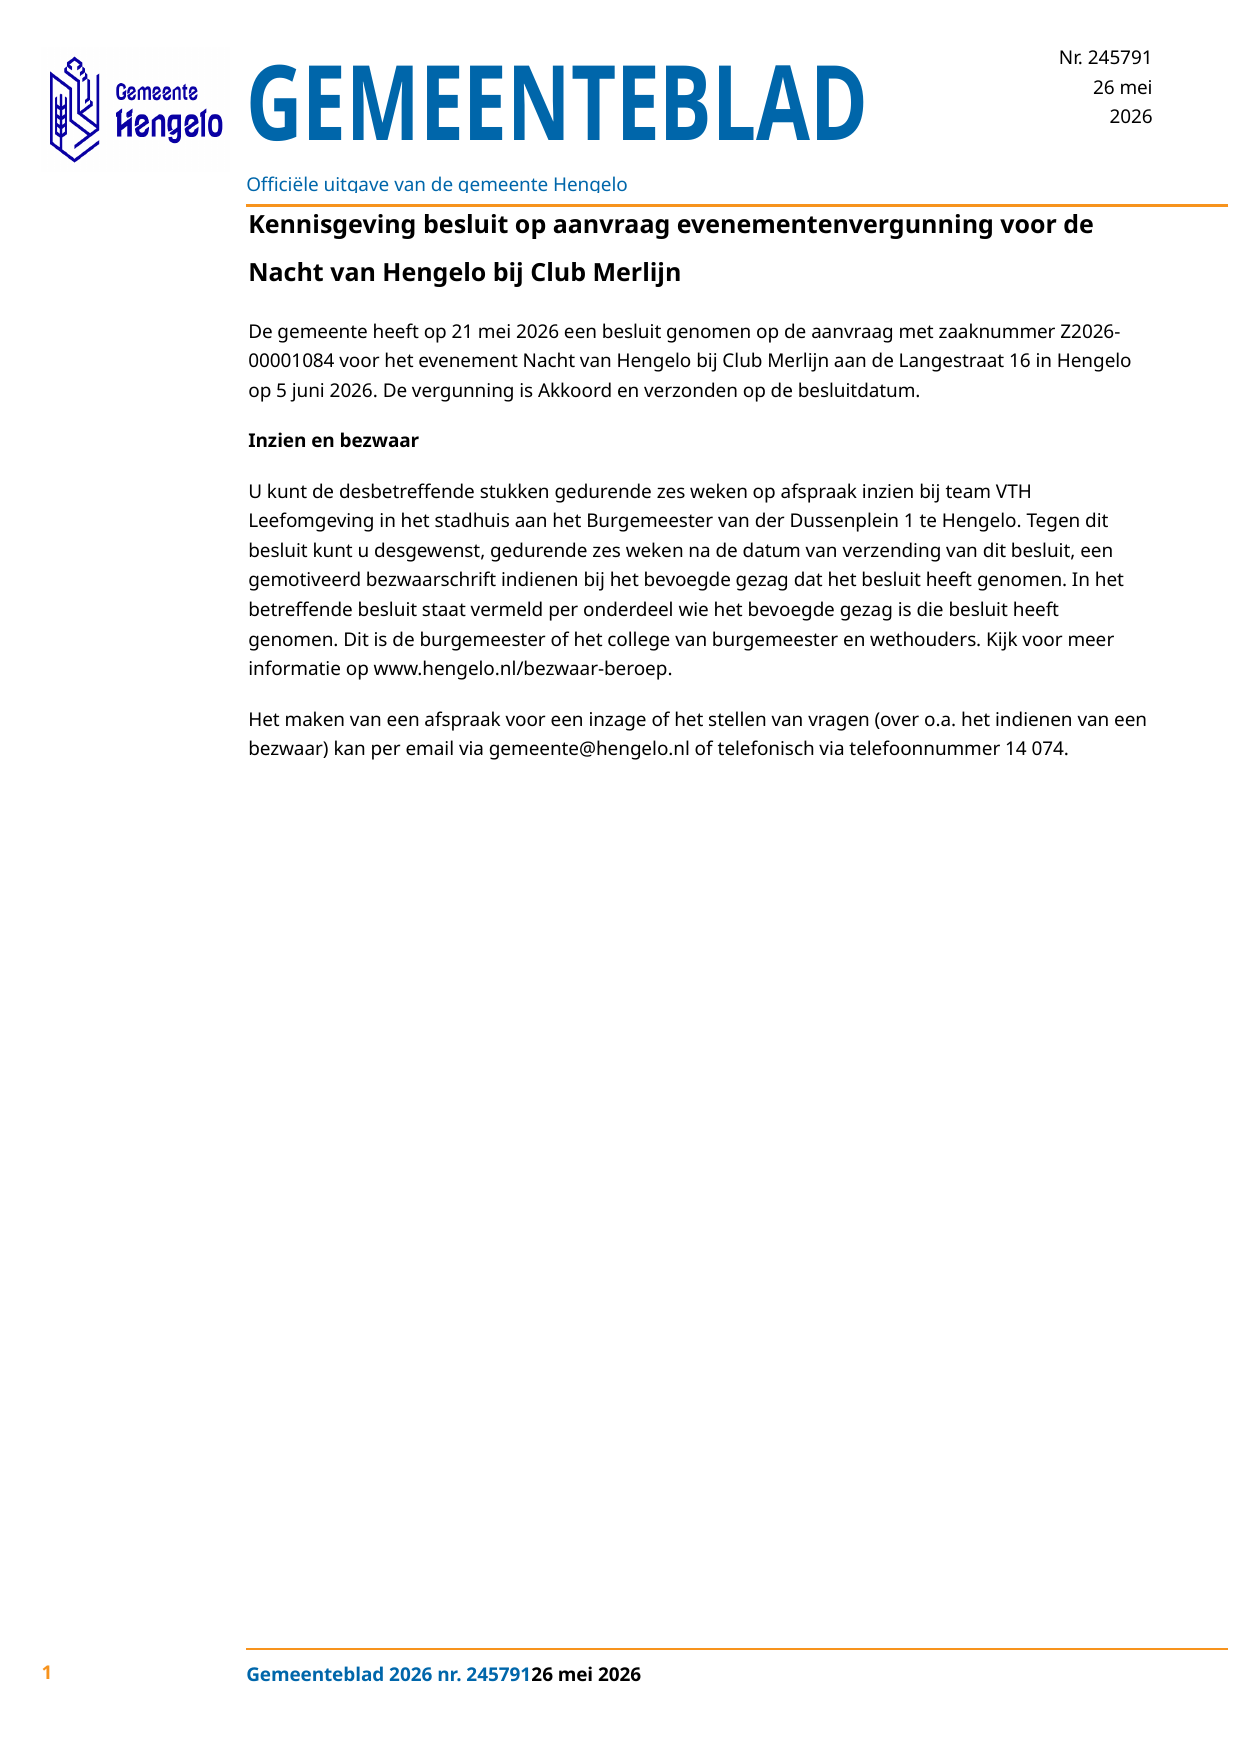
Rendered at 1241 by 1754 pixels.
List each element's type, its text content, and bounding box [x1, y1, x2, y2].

text Het maken van een afspraak voor een inzage of het stellen van vragen (over o.a. het indienen van een bezwaar) kan per email via gemeente@hengelo.nl of telefonisch via telefoonnummer 14 074. [248, 706, 1152, 761]
text U kunt de desbetreffende stukken gedurende zes weken op afspraak inzien bij team VTH Leefomgeving in het stadhuis aan het Burgemeester van der Dussenplein 1 te Hengelo. Tegen dit besluit kunt u desgewenst, gedurende zes weken na de datum van verzending van dit besluit, een gemotiveerd bezwaarschrift indienen bij het bevoegde gezag dat het besluit heeft genomen. In het betreffende besluit staat vermeld per onderdeel wie het bevoegde gezag is die besluit heeft genomen. Dit is de burgemeester of het college van burgemeester en wethouders. Kijk voor meer informatie op www.hengelo.nl/bezwaar-beroep. [248, 478, 1152, 681]
text Kennisgeving besluit op aanvraag evenementenvergunning voor de Nacht van Hengelo bij Club Merlijn [248, 207, 1152, 288]
picture [41, 47, 231, 172]
text Inzien en bezwaar [248, 427, 1152, 453]
text De gemeente heeft op 21 mei 2026 een besluit genomen op de aanvraag met zaaknummer Z2026-00001084 voor het evenement Nacht van Hengelo bij Club Merlijn aan de Langestraat 16 in Hengelo op 5 juni 2026. De vergunning is Akkoord en verzonden op de besluitdatum. [248, 318, 1152, 403]
